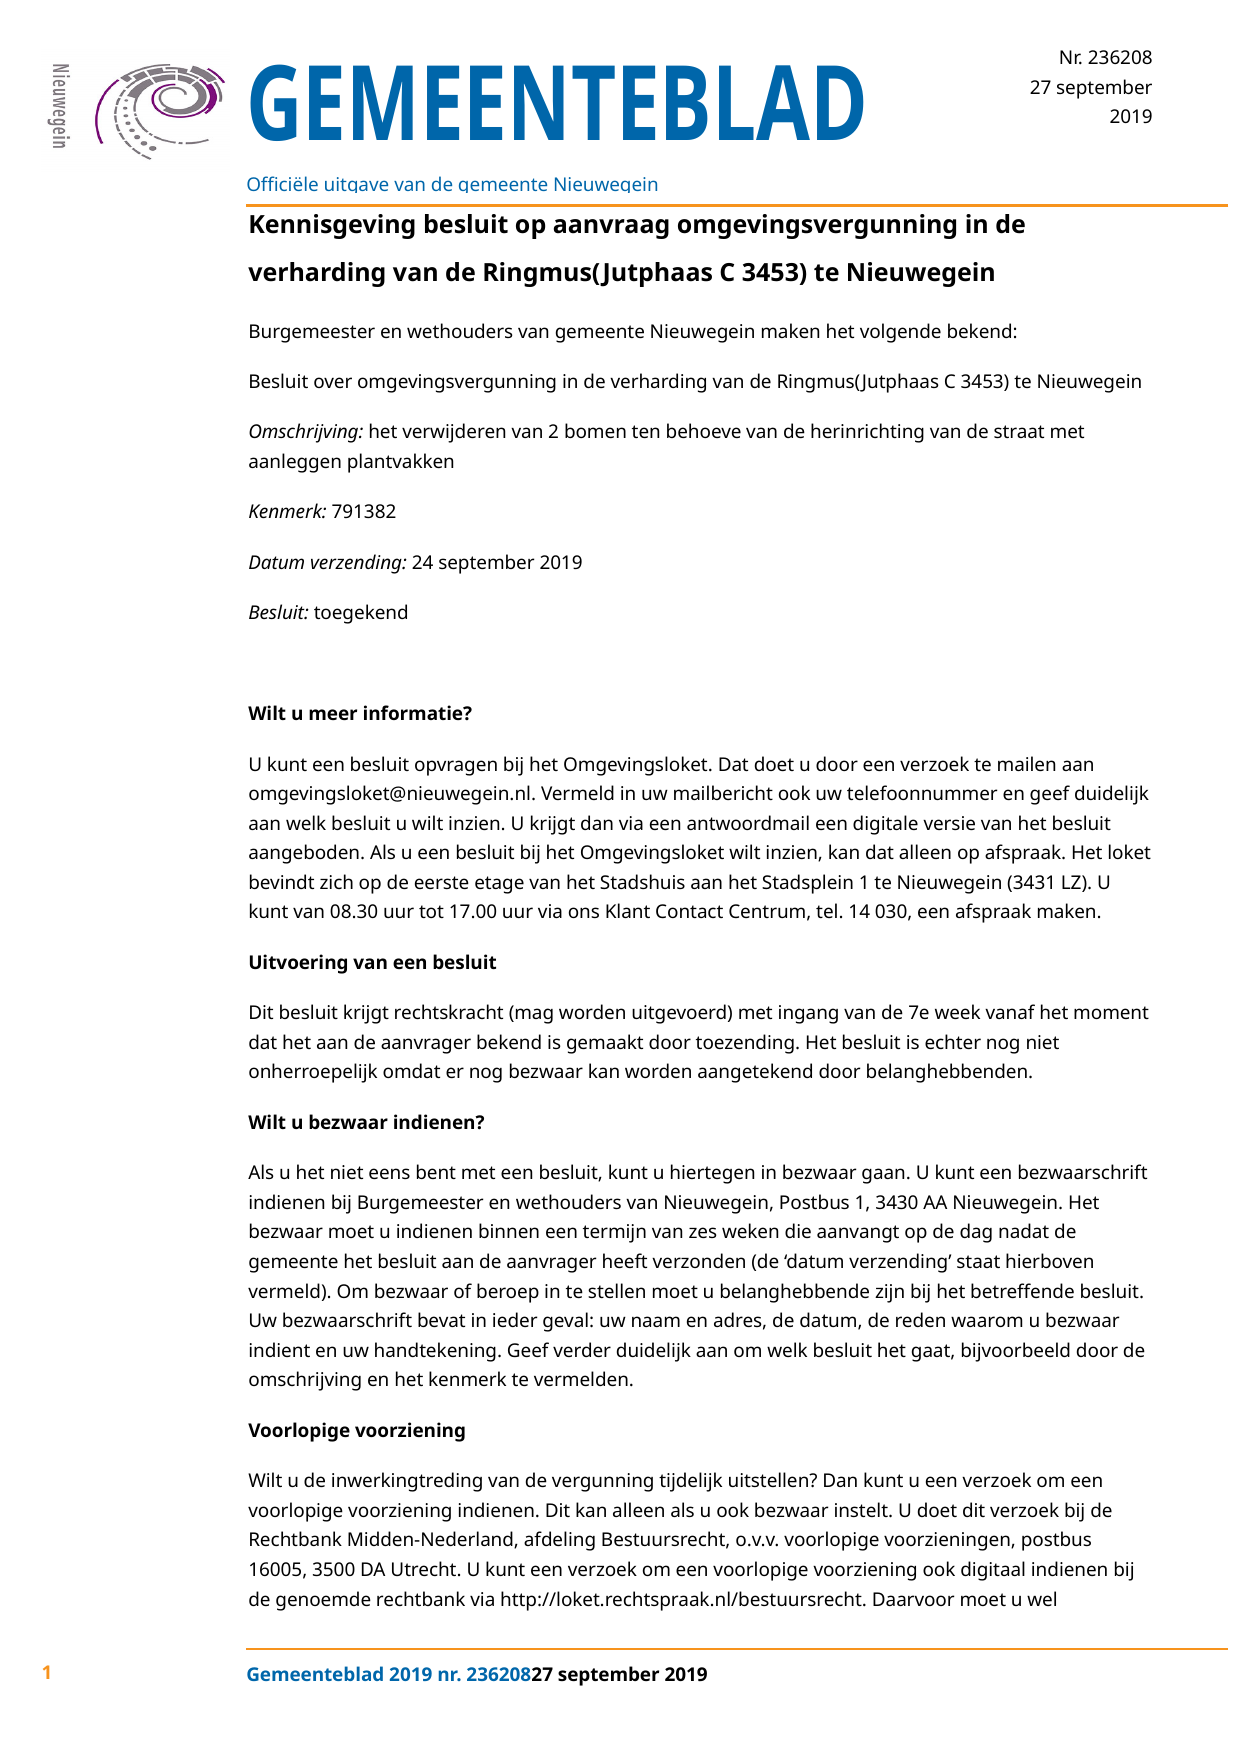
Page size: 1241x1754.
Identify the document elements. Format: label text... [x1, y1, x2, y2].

picture [41, 47, 231, 172]
text Als u het niet eens bent met een besluit, kunt u hiertegen in bezwaar gaan. U kunt een bezwaarschrift indienen bij Burgemeester en wethouders van Nieuwegein, Postbus 1, 3430 AA Nieuwegein. Het bezwaar moet u indienen binnen een termijn van zes weken die aanvangt op de dag nadat de gemeente het besluit aan de aanvrager heeft verzonden (de ‘datum verzending’ staat hierboven vermeld). Om bezwaar of beroep in te stellen moet u belanghebbende zijn bij het betreffende besluit. Uw bezwaarschrift bevat in ieder geval: uw naam en adres, de datum, de reden waarom u bezwaar indient en uw handtekening. Geef verder duidelijk aan om welk besluit het gaat, bijvoorbeeld door de omschrijving en het kenmerk te vermelden. [248, 1159, 1152, 1392]
text Burgemeester en wethouders van gemeente Nieuwegein maken het volgende bekend: [248, 318, 1152, 344]
text Dit besluit krijgt rechtskracht (mag worden uitgevoerd) met ingang van de 7e week vanaf het moment dat het aan de aanvrager bekend is gemaakt door toezending. Het besluit is echter nog niet onherroepelijk omdat er nog bezwaar kan worden aangetekend door belanghebbenden. [248, 999, 1152, 1084]
text Wilt u meer informatie? [248, 700, 1152, 726]
text Omschrijving: het verwijderen van 2 bomen ten behoeve van de herinrichting van de straat met aanleggen plantvakken [248, 419, 1152, 474]
text Datum verzending: 24 september 2019 [248, 549, 1152, 575]
text Uitvoering van een besluit [248, 949, 1152, 975]
text U kunt een besluit opvragen bij het Omgevingsloket. Dat doet u door een verzoek te mailen aan omgevingsloket@nieuwegein.nl. Vermeld in uw mailbericht ook uw telefoonnummer en geef duidelijk aan welk besluit u wilt inzien. U krijgt dan via een antwoordmail een digitale versie van het besluit aangeboden. Als u een besluit bij het Omgevingsloket wilt inzien, kan dat alleen op afspraak. Het loket bevindt zich op de eerste etage van het Stadshuis aan het Stadsplein 1 te Nieuwegein (3431 LZ). U kunt van 08.30 uur tot 17.00 uur via ons Klant Contact Centrum, tel. 14 030, een afspraak maken. [248, 751, 1152, 924]
text Besluit: toegekend [248, 599, 1152, 625]
text Besluit over omgevingsvergunning in de verharding van de Ringmus(Jutphaas C 3453) te Nieuwegein [248, 368, 1152, 394]
text Wilt u bezwaar indienen? [248, 1109, 1152, 1135]
text Kennisgeving besluit op aanvraag omgevingsvergunning in de verharding van de Ringmus(Jutphaas C 3453) te Nieuwegein [248, 207, 1152, 288]
text Kenmerk: 791382 [248, 499, 1152, 524]
text Wilt u de inwerkingtreding van de vergunning tijdelijk uitstellen? Dan kunt u een verzoek om een voorlopige voorziening indienen. Dit kan alleen als u ook bezwaar instelt. U doet dit verzoek bij de Rechtbank Midden-Nederland, afdeling Bestuursrecht, o.v.v. voorlopige voorzieningen, postbus 16005, 3500 DA Utrecht. U kunt een verzoek om een voorlopige voorziening ook digitaal indienen bij de genoemde rechtbank via http://loket.rechtspraak.nl/bestuursrecht. Daarvoor moet u wel [248, 1467, 1152, 1612]
text Voorlopige voorziening [248, 1417, 1152, 1443]
